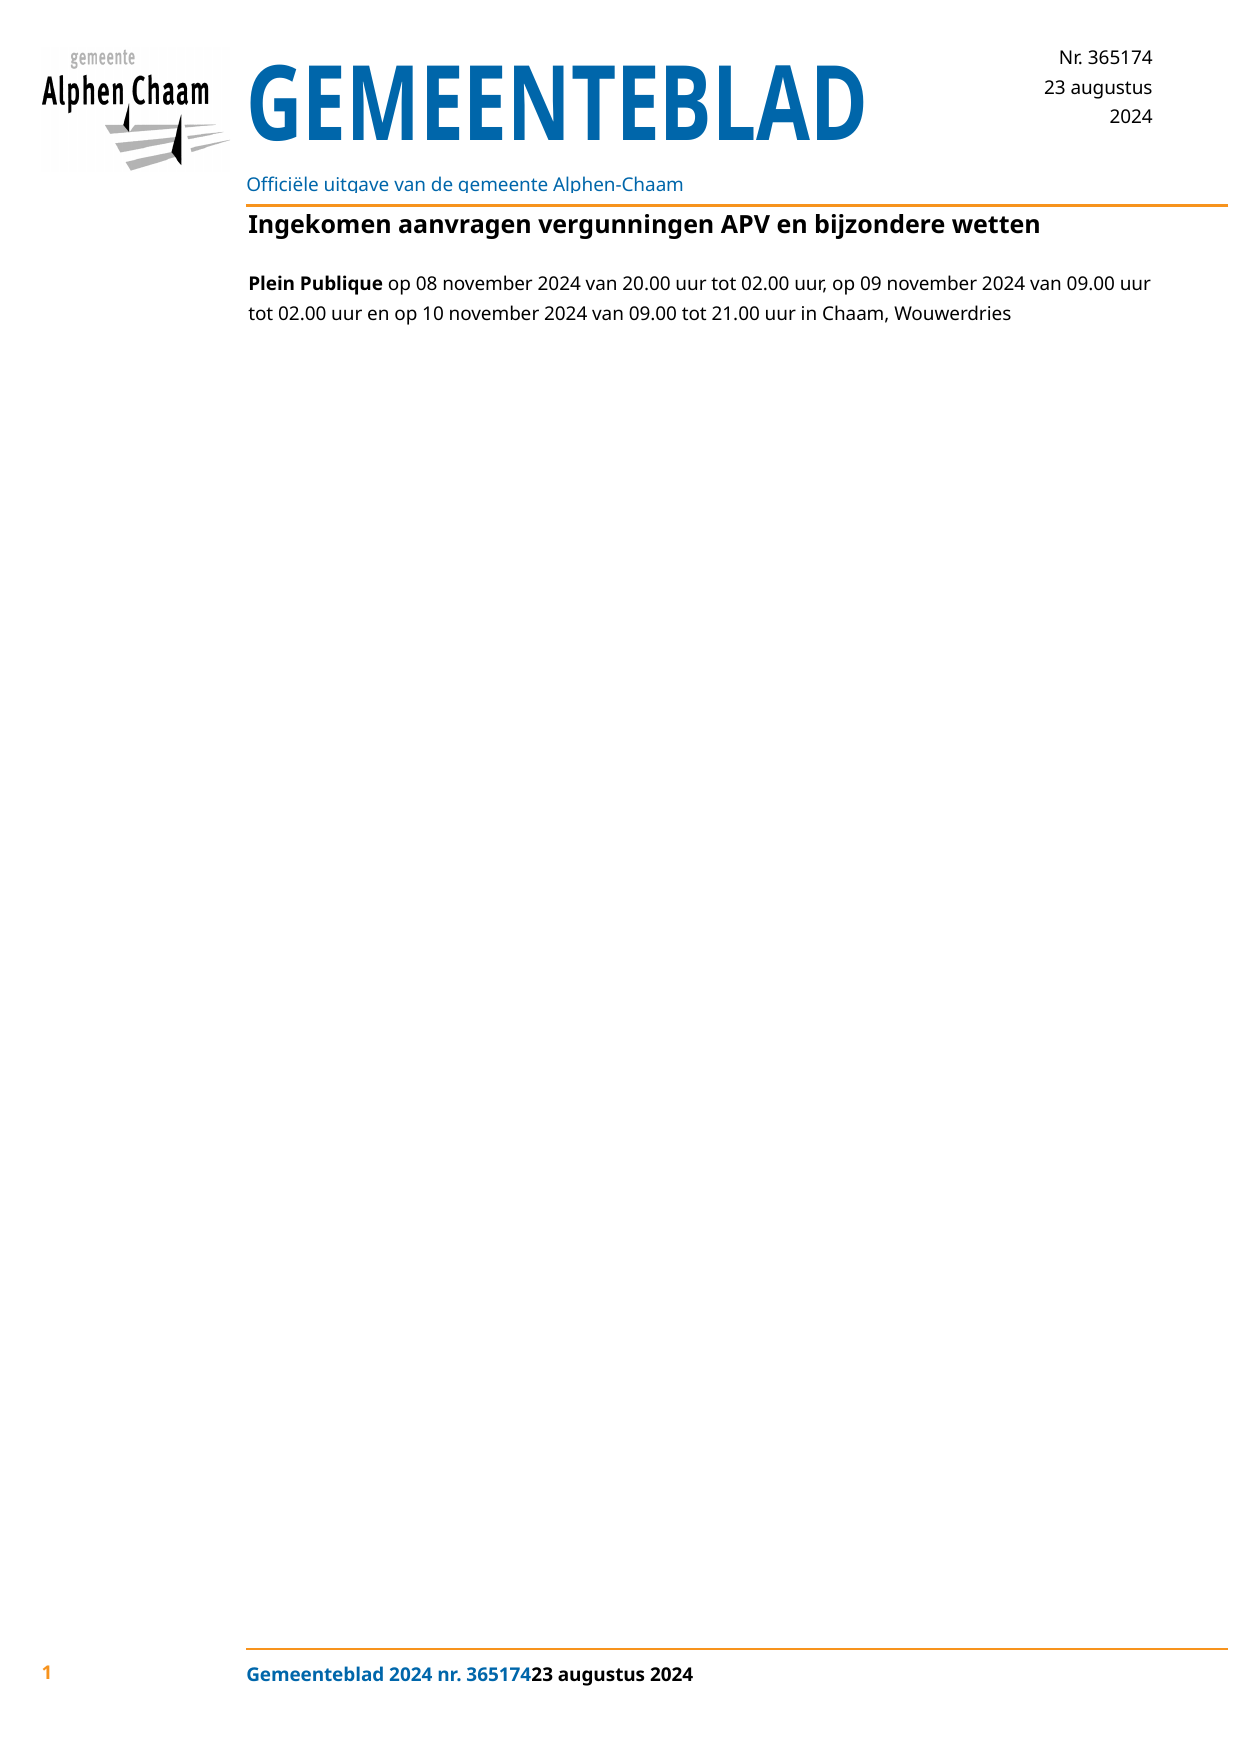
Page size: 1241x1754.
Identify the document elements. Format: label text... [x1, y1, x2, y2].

text Ingekomen aanvragen vergunningen APV en bijzondere wetten [248, 207, 1152, 241]
picture [41, 47, 231, 172]
text Plein Publique op 08 november 2024 van 20.00 uur tot 02.00 uur, op 09 november 2024 van 09.00 uur tot 02.00 uur en op 10 november 2024 van 09.00 tot 21.00 uur in Chaam, Wouwerdries [248, 270, 1152, 326]
